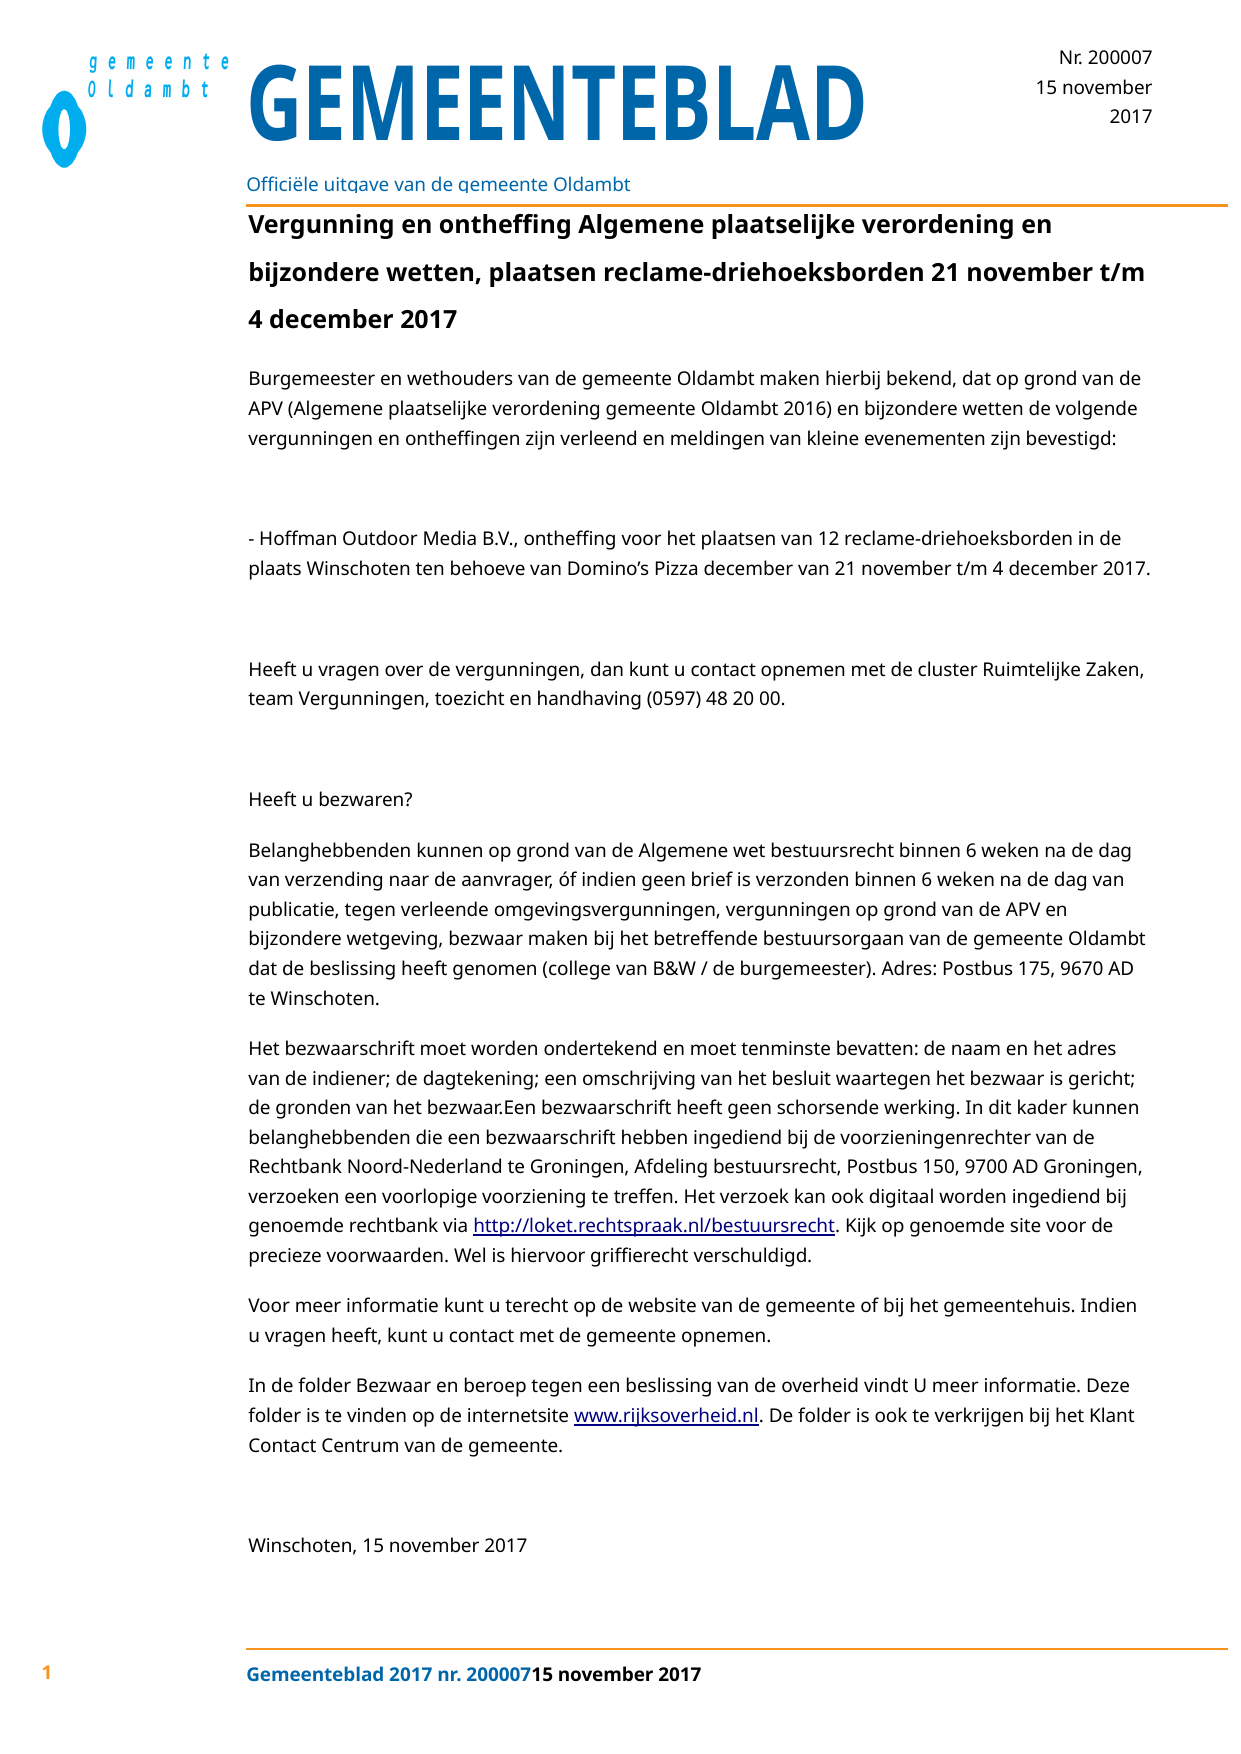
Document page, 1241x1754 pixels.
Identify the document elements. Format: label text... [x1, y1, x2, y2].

text Heeft u vragen over de vergunningen, dan kunt u contact opnemen met de cluster Ruimtelijke Zaken, team Vergunningen, toezicht en handhaving (0597) 48 20 00. [248, 656, 1152, 711]
text Vergunning en ontheffing Algemene plaatselijke verordening en bijzondere wetten, plaatsen reclame-driehoeksborden 21 november t/m 4 december 2017 [248, 207, 1152, 336]
text Voor meer informatie kunt u terecht op de website van de gemeente of bij het gemeentehuis. Indien u vragen heeft, kunt u contact met de gemeente opnemen. [248, 1293, 1152, 1348]
text Heeft u bezwaren? [248, 786, 1152, 812]
text Winschoten, 15 november 2017 [248, 1533, 1152, 1558]
text Burgemeester en wethouders van de gemeente Oldambt maken hierbij bekend, dat op grond van de APV (Algemene plaatselijke verordening gemeente Oldambt 2016) en bijzondere wetten de volgende vergunningen en ontheffingen zijn verleend en meldingen van kleine evenementen zijn bevestigd: [248, 366, 1152, 450]
text Het bezwaarschrift moet worden ondertekend en moet tenminste bevatten: de naam en het adres van de indiener; de dagtekening; een omschrijving van het besluit waartegen het bezwaar is gericht; de gronden van het bezwaar.Een bezwaarschrift heeft geen schorsende werking. In dit kader kunnen belanghebbenden die een bezwaarschrift hebben ingediend bij de voorzieningenrechter van de Rechtbank Noord-Nederland te Groningen, Afdeling bestuursrecht, Postbus 150, 9700 AD Groningen, verzoeken een voorlopige voorziening te treffen. Het verzoek kan ook digitaal worden ingediend bij genoemde rechtbank via http://loket.rechtspraak.nl/bestuursrecht. Kijk op genoemde site voor de precieze voorwaarden. Wel is hiervoor griffierecht verschuldigd. [248, 1035, 1152, 1268]
picture [41, 47, 231, 172]
text Belanghebbenden kunnen op grond van de Algemene wet bestuursrecht binnen 6 weken na de dag van verzending naar de aanvrager, óf indien geen brief is verzonden binnen 6 weken na de dag van publicatie, tegen verleende omgevingsvergunningen, vergunningen op grond van de APV en bijzondere wetgeving, bezwaar maken bij het betreffende bestuursorgaan van de gemeente Oldambt dat de beslissing heeft genomen (college van B&W / de burgemeester). Adres: Postbus 175, 9670 AD te Winschoten. [248, 837, 1152, 1010]
text - Hoffman Outdoor Media B.V., ontheffing voor het plaatsen van 12 reclame-driehoeksborden in de plaats Winschoten ten behoeve van Domino’s Pizza december van 21 november t/m 4 december 2017. [248, 526, 1152, 581]
text In de folder Bezwaar en beroep tegen een beslissing van de overheid vindt U meer informatie. Deze folder is te vinden op de internetsite www.rijksoverheid.nl. De folder is ook te verkrijgen bij het Klant Contact Centrum van de gemeente. [248, 1373, 1152, 1457]
